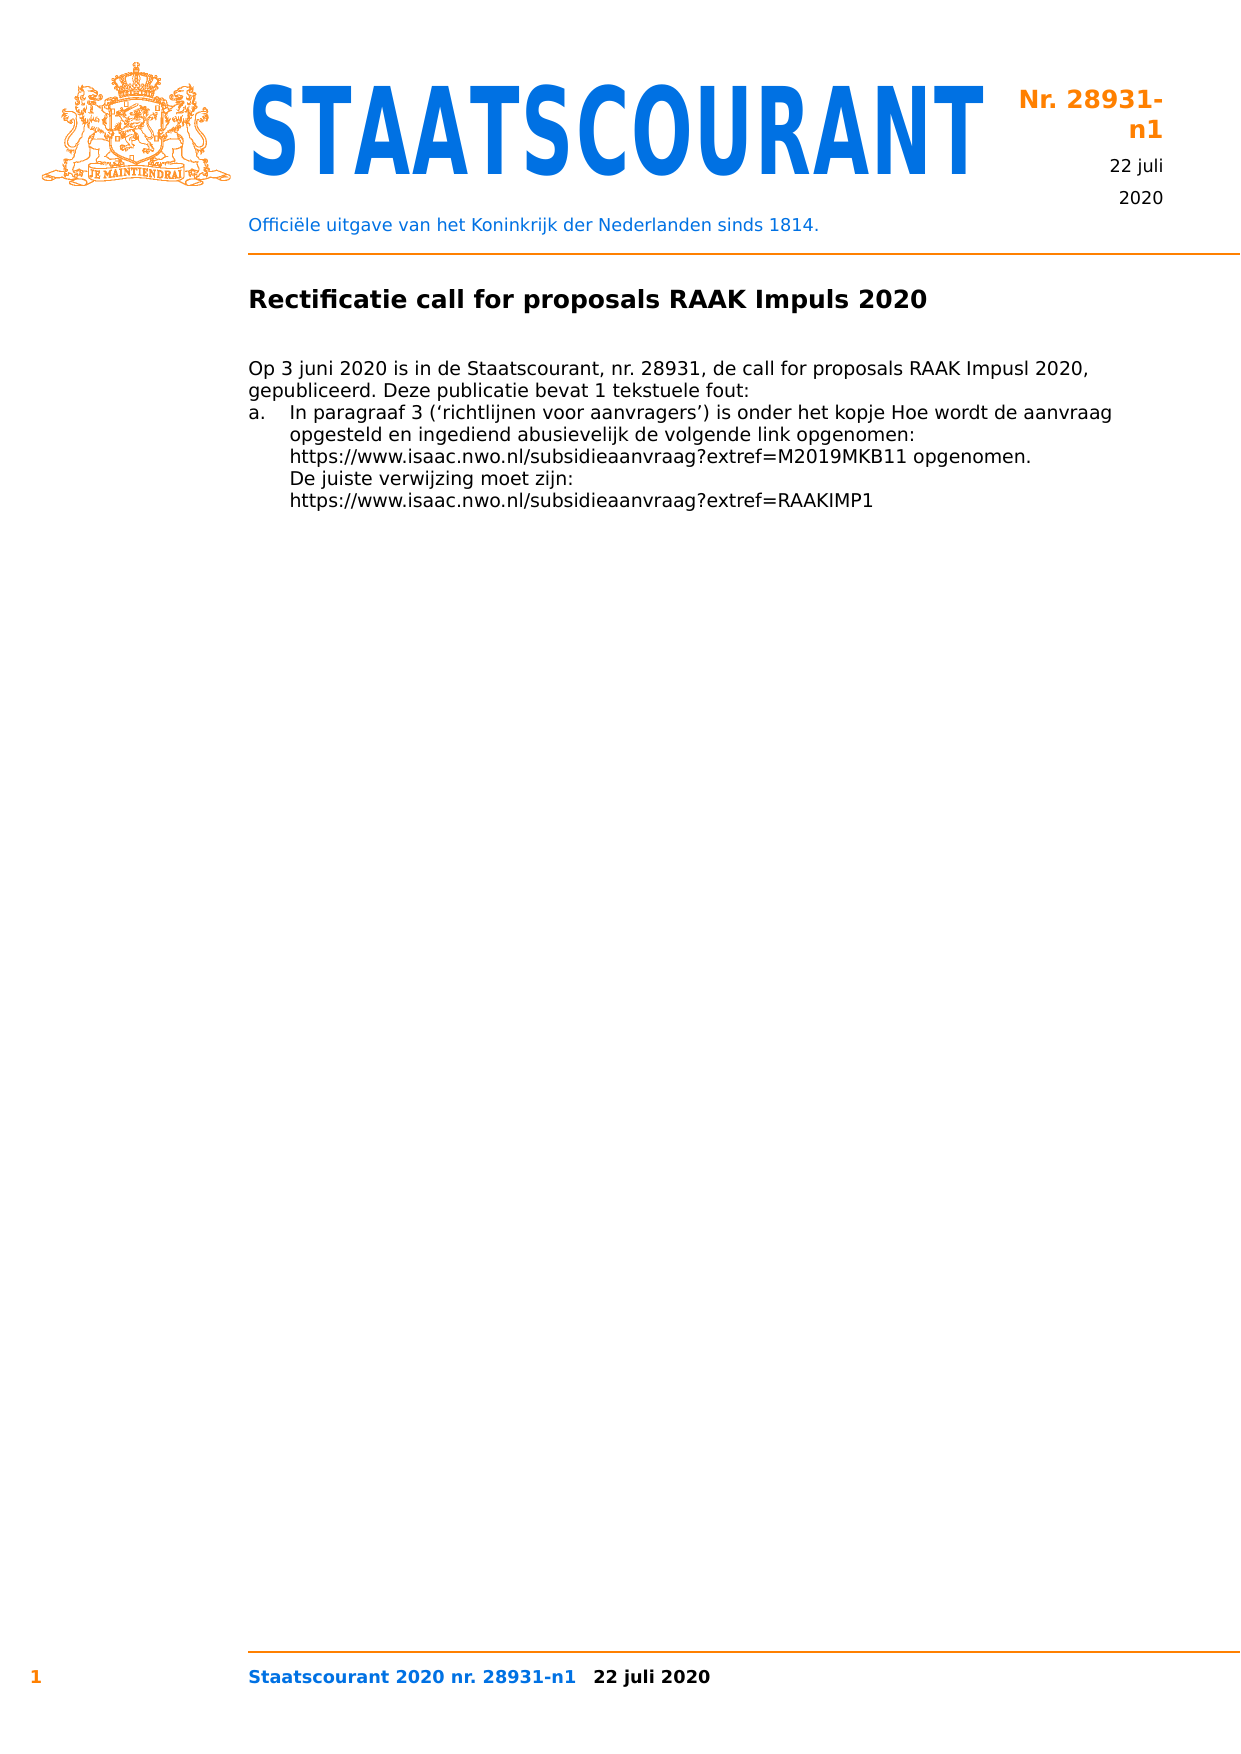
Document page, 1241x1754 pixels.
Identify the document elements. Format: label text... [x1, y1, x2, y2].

picture [41, 62, 231, 186]
text a. In paragraaf 3 (‘richtlijnen voor aanvragers’) is onder het kopje Hoe wordt de aanvraag opgesteld en ingediend abusievelijk de volgende link opgenomen: https://www.isaac.nwo.nl/subsidieaanvraag?extref=M2019MKB11 opgenomen. [248, 402, 1163, 468]
text Op 3 juni 2020 is in de Staatscourant, nr. 28931, de call for proposals RAAK Impusl 2020, gepubliceerd. Deze publicatie bevat 1 tekstuele fout: [248, 358, 1163, 402]
table_header [25, 62, 248, 253]
table_header STAATSCOURANT [248, 62, 998, 215]
subtitle Rectificatie call for proposals RAAK Impuls 2020 [248, 285, 1163, 314]
text https://www.isaac.nwo.nl/subsidieaanvraag?extref=RAAKIMP1 [289, 490, 1163, 512]
table_cell 22 juli [998, 150, 1240, 182]
text De juiste verwijzing moet zijn: [289, 468, 1163, 490]
table_cell 2020 [998, 183, 1240, 215]
table_cell Officiële uitgave van het Koninkrijk der Nederlanden sinds 1814. [248, 215, 1240, 253]
table_header Nr. 28931-n1 [998, 62, 1240, 150]
